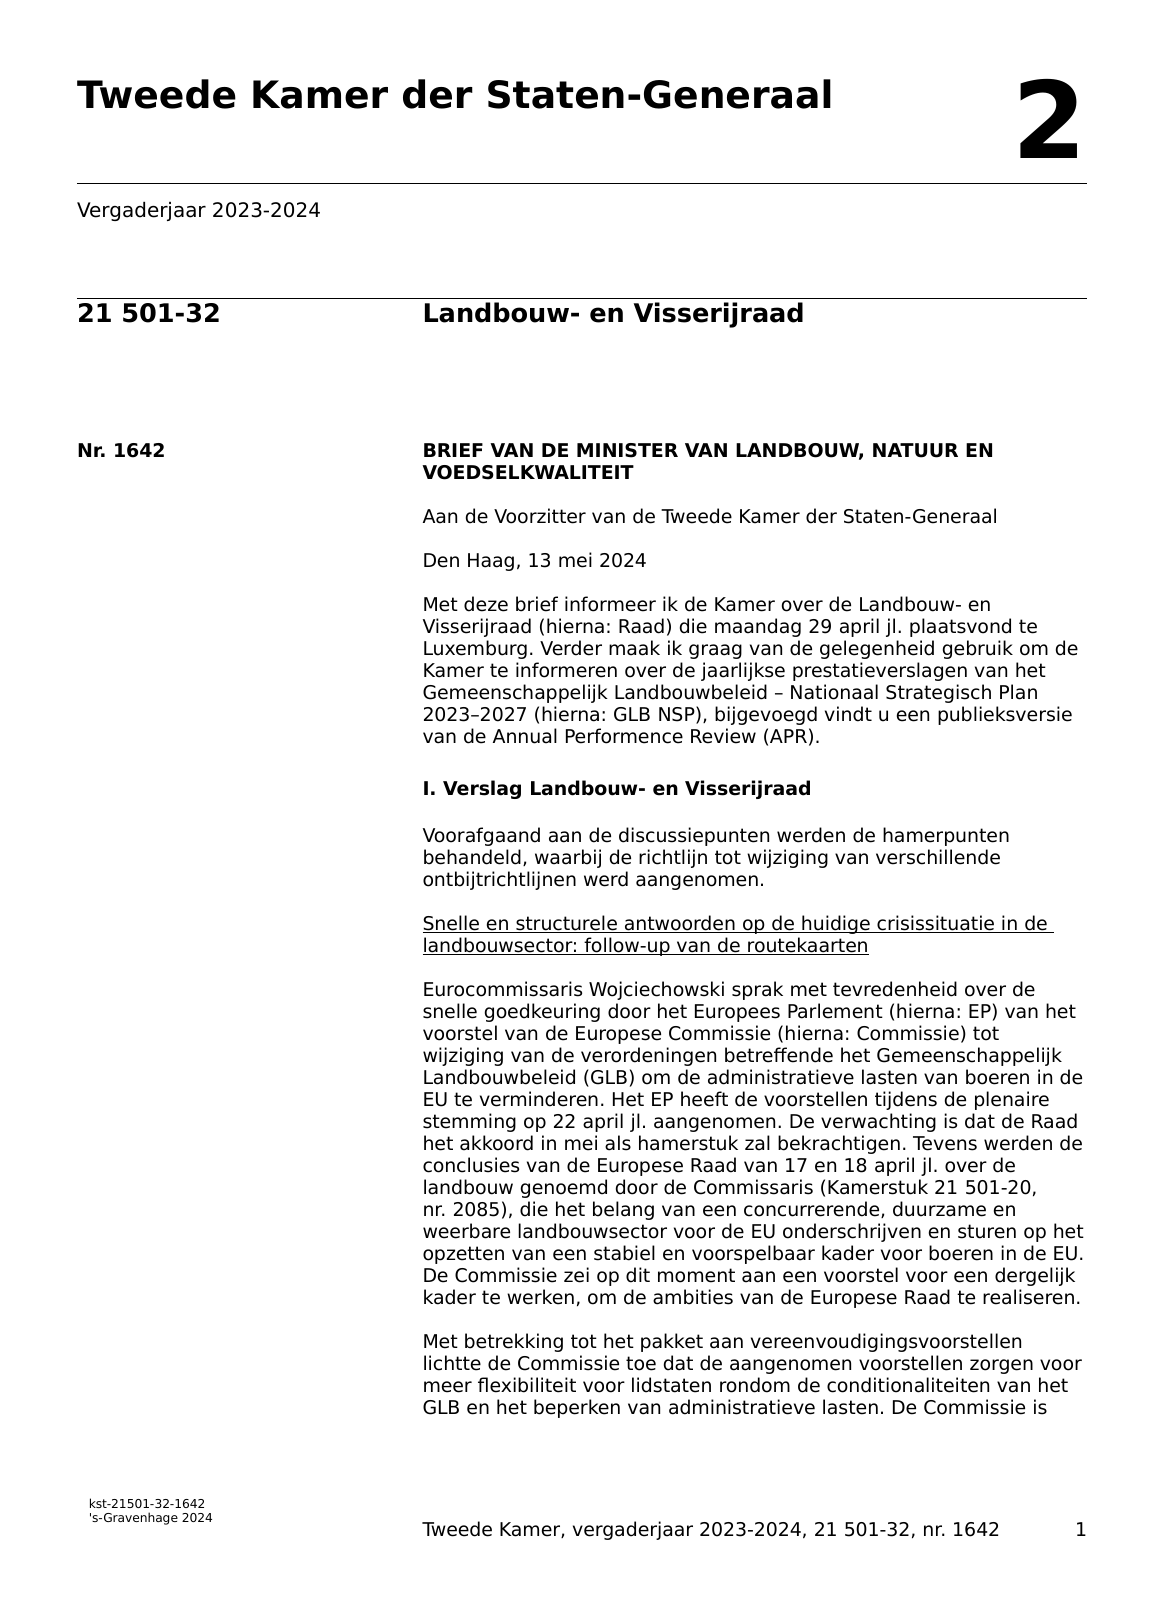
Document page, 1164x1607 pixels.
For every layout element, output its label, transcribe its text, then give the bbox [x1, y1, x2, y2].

text kst-21501-32-1642 [88, 1497, 323, 1511]
text 's-Gravenhage 2024 [88, 1511, 323, 1525]
table_header Tweede Kamer der Staten-Generaal [77, 59, 886, 183]
text Den Haag, 13 mei 2024 [422, 550, 1087, 572]
subtitle Nr. 1642 BRIEF VAN DE MINISTER VAN LANDBOUW, NATUUR EN VOEDSELKWALITEIT [77, 440, 1087, 484]
subtitle Snelle en structurele antwoorden op de huidige crisissituatie in de landbouwsector: follow-up van de routekaarten [422, 913, 1087, 957]
table_header 2 [886, 59, 1087, 183]
subtitle 21 501-32 Landbouw- en Visserijraad [77, 299, 1087, 329]
table_cell Vergaderjaar 2023-2024 [77, 184, 1087, 298]
subtitle I. Verslag Landbouw- en Visserijraad [422, 778, 1087, 800]
text Met betrekking tot het pakket aan vereenvoudigingsvoorstellen lichtte de Commissie toe dat de aangenomen voorstellen zorgen voor meer flexibiliteit voor lidstaten rondom de conditionaliteiten van het GLB en het beperken van administratieve lasten. De Commissie is [422, 1331, 1087, 1419]
text Voorafgaand aan de discussiepunten werden de hamerpunten behandeld, waarbij de richtlijn tot wijziging van verschillende ontbijtrichtlijnen werd aangenomen. [422, 825, 1087, 891]
text Eurocommissaris Wojciechowski sprak met tevredenheid over de snelle goedkeuring door het Europees Parlement (hierna: EP) van het voorstel van de Europese Commissie (hierna: Commissie) tot wijziging van de verordeningen betreffende het Gemeenschappelijk Landbouwbeleid (GLB) om de administratieve lasten van boeren in de EU te verminderen. Het EP heeft de voorstellen tijdens de plenaire stemming op 22 april jl. aangenomen. De verwachting is dat de Raad het akkoord in mei als hamerstuk zal bekrachtigen. Tevens werden de conclusies van de Europese Raad van 17 en 18 april jl. over de landbouw genoemd door de Commissaris (Kamerstuk 21 501-20, nr. 2085), die het belang van een concurrerende, duurzame en weerbare landbouwsector voor de EU onderschrijven en sturen op het opzetten van een stabiel en voorspelbaar kader voor boeren in de EU. De Commissie zei op dit moment aan een voorstel voor een dergelijk kader te werken, om de ambities van de Europese Raad te realiseren. [422, 979, 1087, 1309]
text Aan de Voorzitter van de Tweede Kamer der Staten-Generaal [422, 506, 1087, 528]
text Met deze brief informeer ik de Kamer over de Landbouw- en Visserijraad (hierna: Raad) die maandag 29 april jl. plaatsvond te Luxemburg. Verder maak ik graag van de gelegenheid gebruik om de Kamer te informeren over de jaarlijkse prestatieverslagen van het Gemeenschappelijk Landbouwbeleid – Nationaal Strategisch Plan 2023–2027 (hierna: GLB NSP), bijgevoegd vindt u een publieksversie van de Annual Performence Review (APR). [422, 594, 1087, 748]
